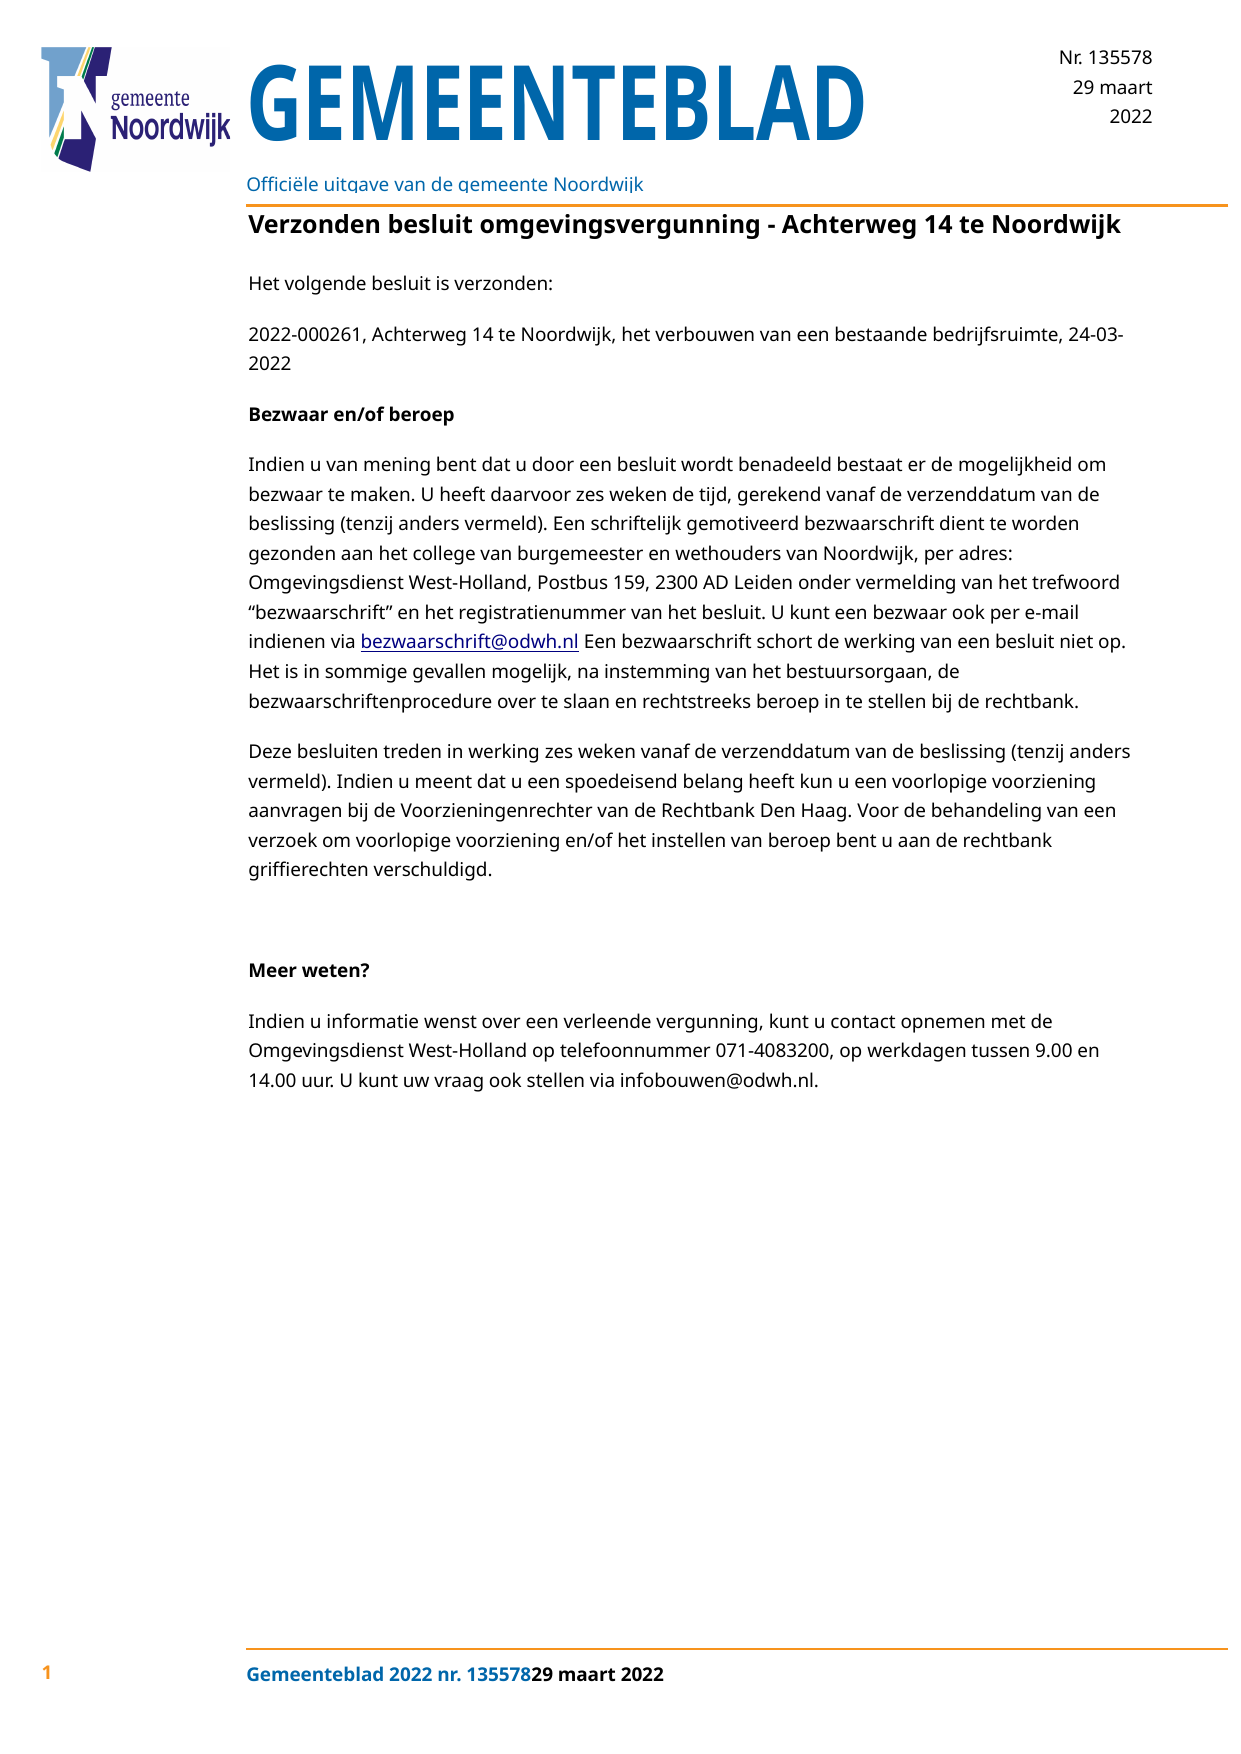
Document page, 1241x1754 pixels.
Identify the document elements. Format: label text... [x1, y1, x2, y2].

text Indien u van mening bent dat u door een besluit wordt benadeeld bestaat er de mogelijkheid om bezwaar te maken. U heeft daarvoor zes weken de tijd, gerekend vanaf de verzenddatum van de beslissing (tenzij anders vermeld). Een schriftelijk gemotiveerd bezwaarschrift dient te worden gezonden aan het college van burgemeester en wethouders van Noordwijk, per adres: Omgevingsdienst West-Holland, Postbus 159, 2300 AD Leiden onder vermelding van het trefwoord “bezwaarschrift” en het registratienummer van het besluit. U kunt een bezwaar ook per e-mail indienen via bezwaarschrift@odwh.nl Een bezwaarschrift schort de werking van een besluit niet op. Het is in sommige gevallen mogelijk, na instemming van het bestuursorgaan, de bezwaarschriftenprocedure over te slaan en rechtstreeks beroep in te stellen bij de rechtbank. [248, 451, 1152, 713]
text Meer weten? [248, 957, 1152, 983]
text Het volgende besluit is verzonden: [248, 270, 1152, 296]
text Bezwaar en/of beroep [248, 401, 1152, 426]
text Deze besluiten treden in werking zes weken vanaf de verzenddatum van de beslissing (tenzij anders vermeld). Indien u meent dat u een spoedeisend belang heeft kun u een voorlopige voorziening aanvragen bij de Voorzieningenrechter van de Rechtbank Den Haag. Voor de behandeling van een verzoek om voorlopige voorziening en/of het instellen van beroep bent u aan de rechtbank griffierechten verschuldigd. [248, 738, 1152, 882]
text 2022-000261, Achterweg 14 te Noordwijk, het verbouwen van een bestaande bedrijfsruimte, 24-03-2022 [248, 321, 1152, 376]
text Verzonden besluit omgevingsvergunning - Achterweg 14 te Noordwijk [248, 207, 1152, 241]
text Indien u informatie wenst over een verleende vergunning, kunt u contact opnemen met de Omgevingsdienst West-Holland op telefoonnummer 071-4083200, op werkdagen tussen 9.00 en 14.00 uur. U kunt uw vraag ook stellen via infobouwen@odwh.nl. [248, 1008, 1152, 1093]
picture [41, 47, 231, 172]
